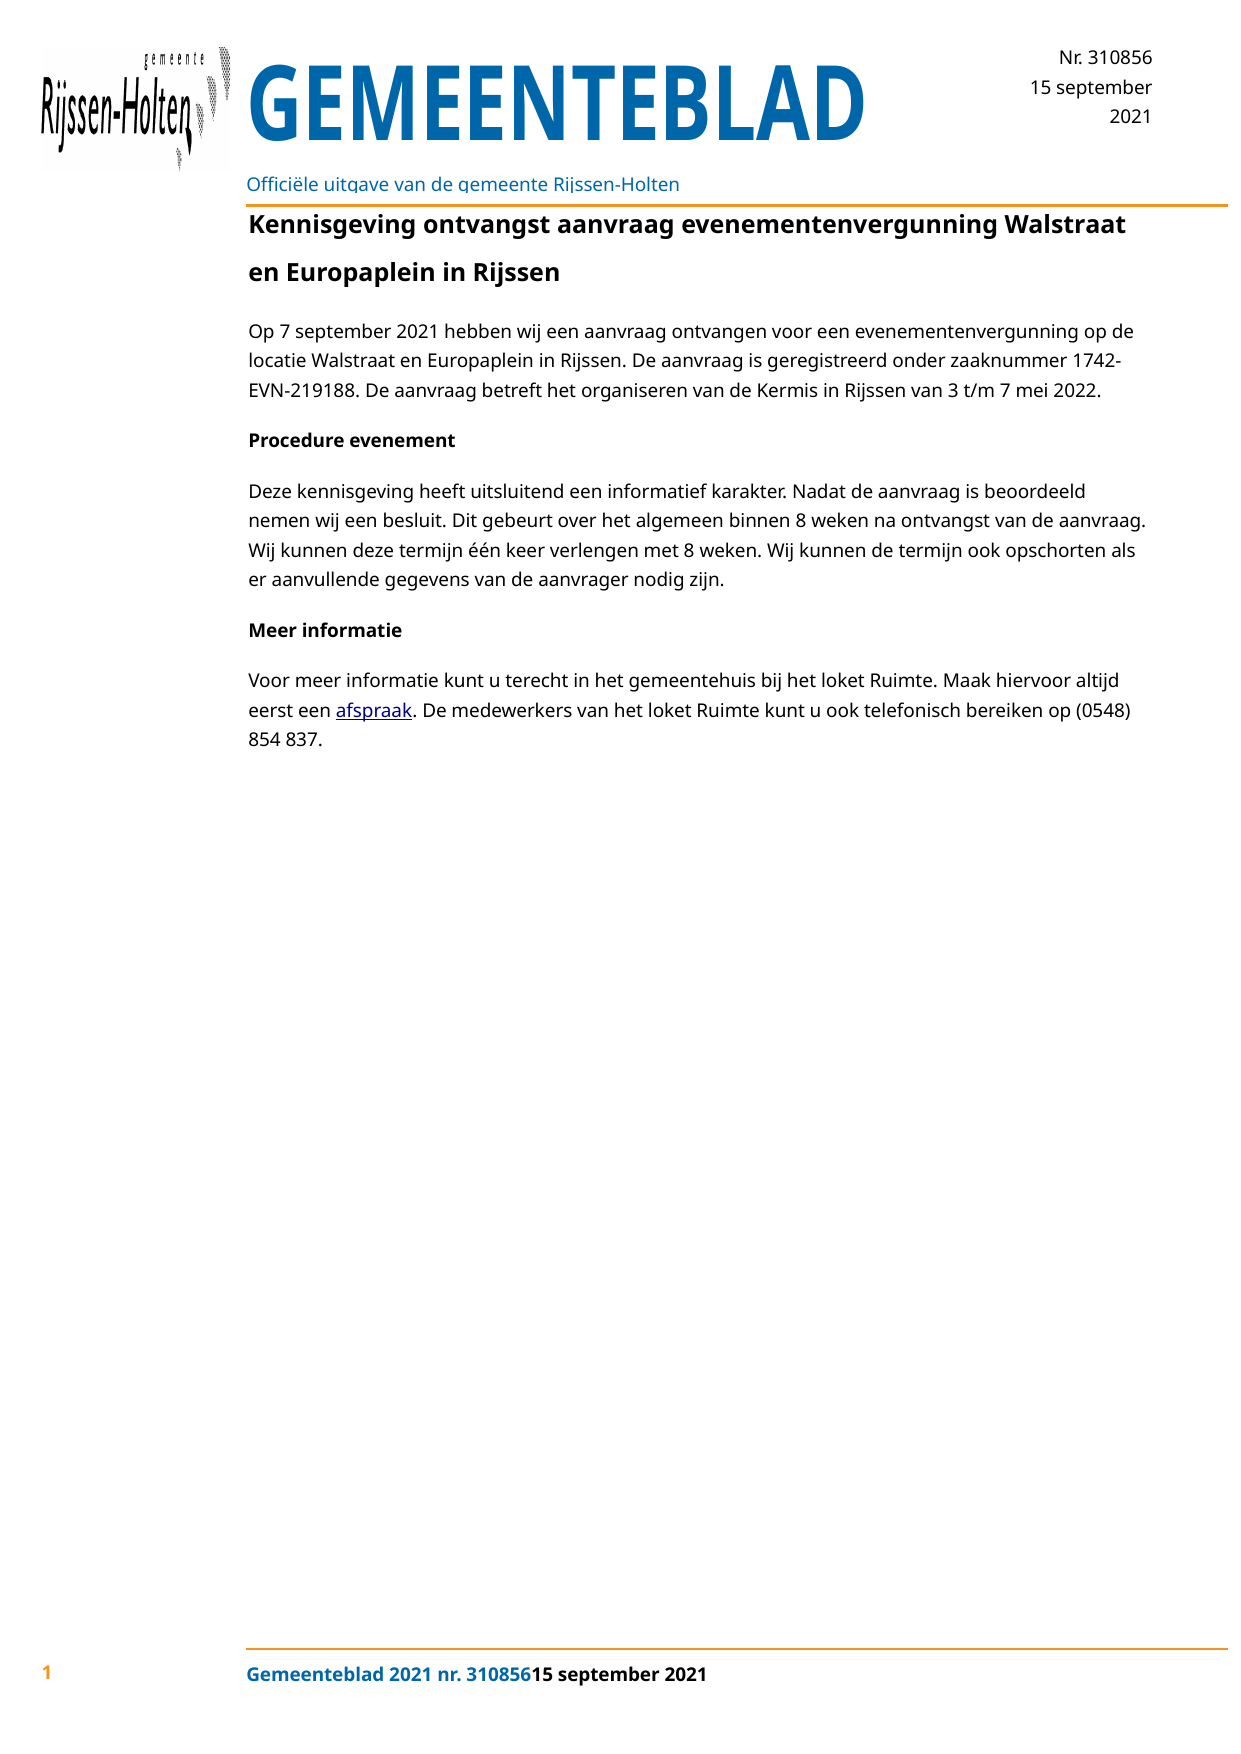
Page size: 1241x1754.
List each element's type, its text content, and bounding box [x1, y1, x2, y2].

picture [41, 47, 231, 172]
text Voor meer informatie kunt u terecht in het gemeentehuis bij het loket Ruimte. Maak hiervoor altijd eerst een afspraak. De medewerkers van het loket Ruimte kunt u ook telefonisch bereiken op (0548) 854 837. [248, 667, 1152, 752]
text Kennisgeving ontvangst aanvraag evenementenvergunning Walstraat en Europaplein in Rijssen [248, 207, 1152, 288]
text Deze kennisgeving heeft uitsluitend een informatief karakter. Nadat de aanvraag is beoordeeld nemen wij een besluit. Dit gebeurt over het algemeen binnen 8 weken na ontvangst van de aanvraag. Wij kunnen deze termijn één keer verlengen met 8 weken. Wij kunnen de termijn ook opschorten als er aanvullende gegevens van de aanvrager nodig zijn. [248, 478, 1152, 592]
text Procedure evenement [248, 427, 1152, 453]
text Meer informatie [248, 617, 1152, 643]
text Op 7 september 2021 hebben wij een aanvraag ontvangen voor een evenementenvergunning op de locatie Walstraat en Europaplein in Rijssen. De aanvraag is geregistreerd onder zaaknummer 1742-EVN-219188. De aanvraag betreft het organiseren van de Kermis in Rijssen van 3 t/m 7 mei 2022. [248, 318, 1152, 403]
